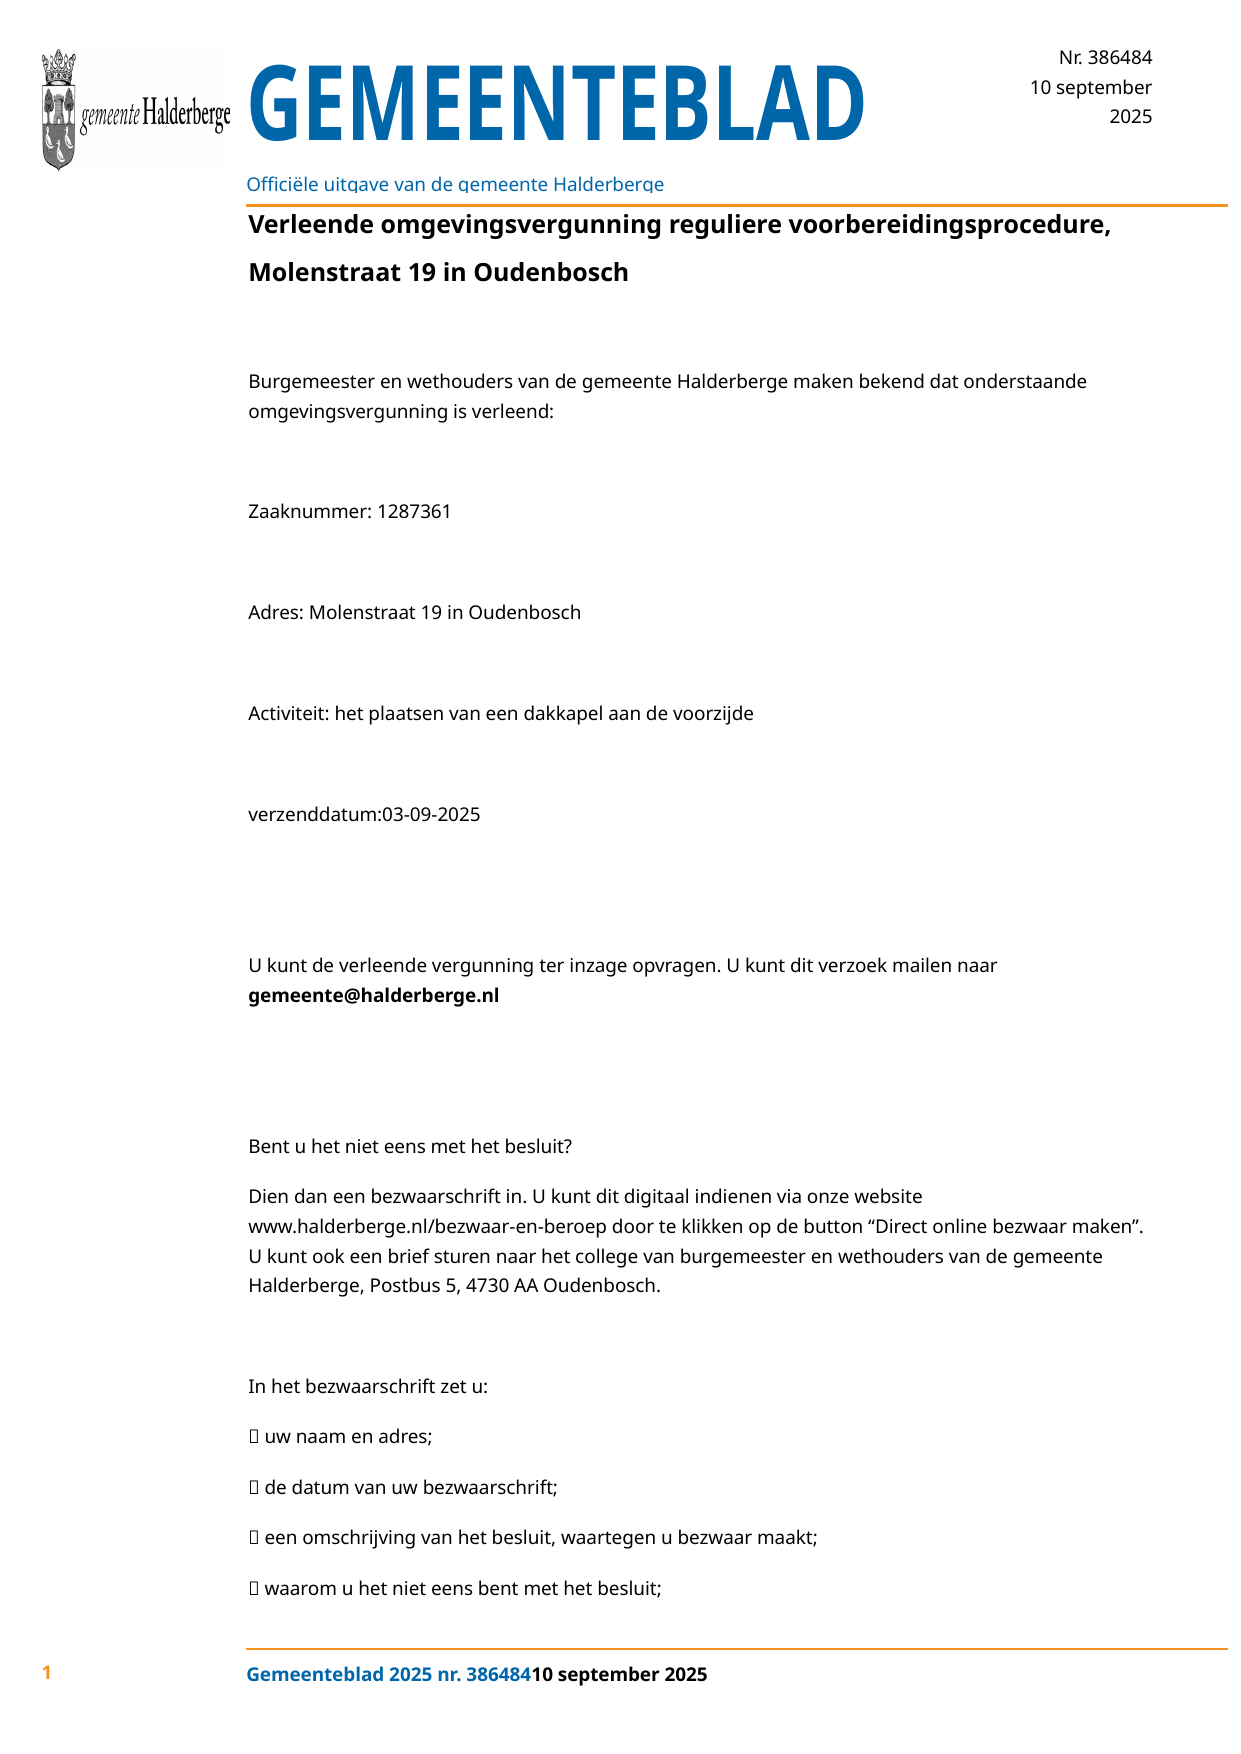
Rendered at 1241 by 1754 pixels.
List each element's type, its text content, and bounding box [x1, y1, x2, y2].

text  een omschrijving van het besluit, waartegen u bezwaar maakt; [248, 1524, 1152, 1550]
text  waarom u het niet eens bent met het besluit; [248, 1575, 1152, 1601]
text  de datum van uw bezwaarschrift; [248, 1474, 1152, 1500]
text verzenddatum:03-09-2025 [248, 801, 1152, 827]
text Dien dan een bezwaarschrift in. U kunt dit digitaal indienen via onze website www.halderberge.nl/bezwaar-en-beroep door te klikken op de button “Direct online bezwaar maken”. U kunt ook een brief sturen naar het college van burgemeester en wethouders van de gemeente Halderberge, Postbus 5, 4730 AA Oudenbosch. [248, 1184, 1152, 1298]
text Burgemeester en wethouders van de gemeente Halderberge maken bekend dat onderstaande omgevingsvergunning is verleend: [248, 368, 1152, 424]
text  uw naam en adres; [248, 1424, 1152, 1449]
text Activiteit: het plaatsen van een dakkapel aan de voorzijde [248, 700, 1152, 726]
text U kunt de verleende vergunning ter inzage opvragen. U kunt dit verzoek mailen naar gemeente@halderberge.nl [248, 952, 1152, 1008]
text Adres: Molenstraat 19 in Oudenbosch [248, 599, 1152, 625]
text Bent u het niet eens met het besluit? [248, 1133, 1152, 1159]
text Zaaknummer: 1287361 [248, 499, 1152, 524]
text Verleende omgevingsvergunning reguliere voorbereidingsprocedure, Molenstraat 19 in Oudenbosch [248, 207, 1152, 288]
picture [41, 47, 231, 172]
text In het bezwaarschrift zet u: [248, 1373, 1152, 1399]
